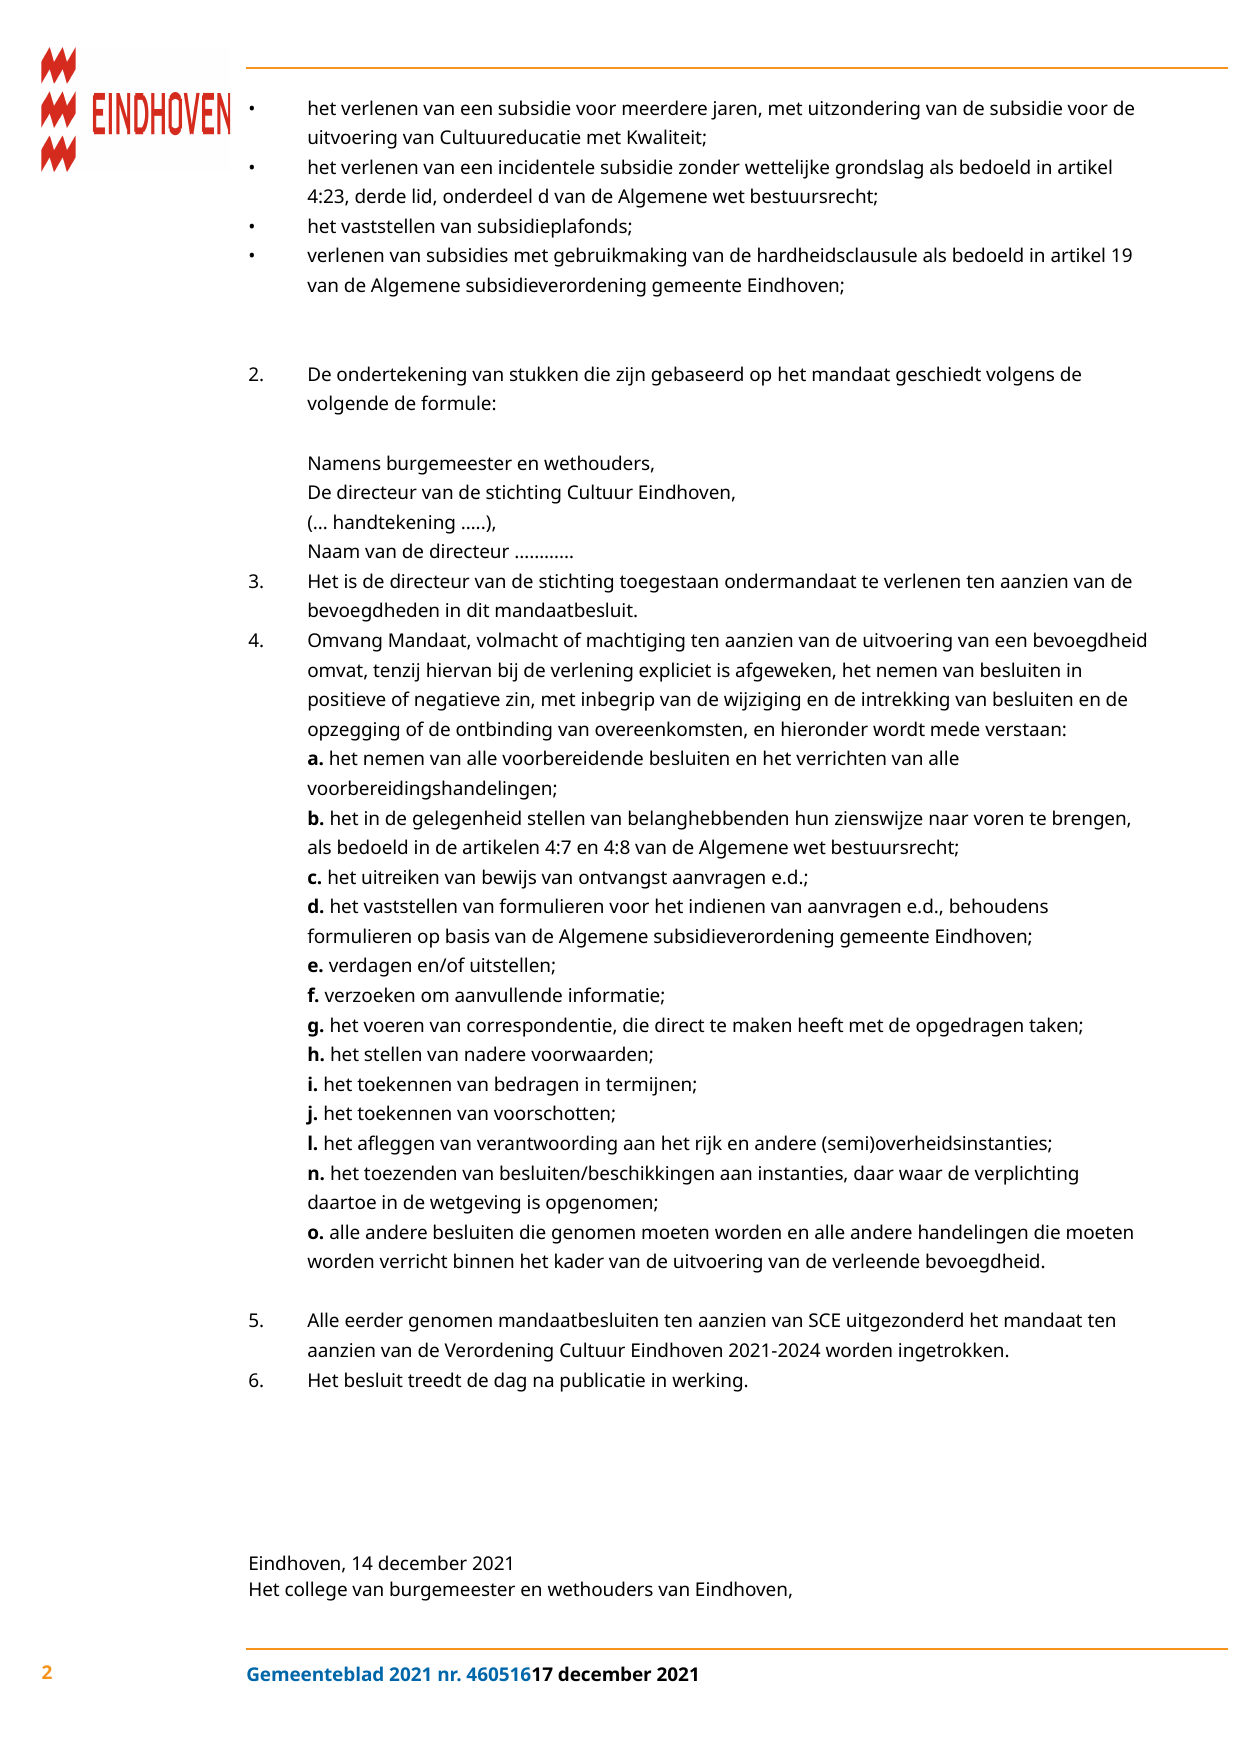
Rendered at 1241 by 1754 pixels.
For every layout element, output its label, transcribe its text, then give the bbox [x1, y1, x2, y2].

list De ondertekening van stukken die zijn gebaseerd op het mandaat geschiedt volgens de volgende de formule: [248, 361, 1152, 416]
list het vaststellen van subsidieplafonds; [248, 213, 1152, 239]
list het verlenen van een incidentele subsidie zonder wettelijke grondslag als bedoeld in artikel 4:23, derde lid, onderdeel d van de Algemene wet bestuursrecht; [248, 154, 1152, 209]
list Namens burgemeester en wethouders, [248, 450, 1152, 476]
list l. het afleggen van verantwoording aan het rijk en andere (semi)overheidsinstanties; [248, 1130, 1152, 1156]
list Het is de directeur van de stichting toegestaan ondermandaat te verlenen ten aanzien van de bevoegdheden in dit mandaatbesluit. [248, 568, 1152, 623]
list Het besluit treedt de dag na publicatie in werking. [248, 1367, 1152, 1393]
list Alle eerder genomen mandaatbesluiten ten aanzien van SCE uitgezonderd het mandaat ten aanzien van de Verordening Cultuur Eindhoven 2021-2024 worden ingetrokken. [248, 1308, 1152, 1363]
list g. het voeren van correspondentie, die direct te maken heeft met de opgedragen taken; [248, 1012, 1152, 1038]
list e. verdagen en/of uitstellen; [248, 953, 1152, 978]
list Naam van de directeur ………… [248, 538, 1152, 564]
list b. het in de gelegenheid stellen van belanghebbenden hun zienswijze naar voren te brengen, als bedoeld in de artikelen 4:7 en 4:8 van de Algemene wet bestuursrecht; [248, 805, 1152, 860]
picture [41, 47, 231, 172]
list het verlenen van een subsidie voor meerdere jaren, met uitzondering van de subsidie voor de uitvoering van Cultuureducatie met Kwaliteit; [248, 95, 1152, 150]
list a. het nemen van alle voorbereidende besluiten en het verrichten van alle voorbereidingshandelingen; [248, 746, 1152, 801]
list De directeur van de stichting Cultuur Eindhoven, [248, 479, 1152, 505]
list Omvang Mandaat, volmacht of machtiging ten aanzien van de uitvoering van een bevoegdheid omvat, tenzij hiervan bij de verlening expliciet is afgeweken, het nemen van besluiten in positieve of negatieve zin, met inbegrip van de wijziging en de intrekking van besluiten en de opzegging of de ontbinding van overeenkomsten, en hieronder wordt mede verstaan: [248, 627, 1152, 742]
list o. alle andere besluiten die genomen moeten worden en alle andere handelingen die moeten worden verricht binnen het kader van de uitvoering van de verleende bevoegdheid. [248, 1219, 1152, 1274]
list h. het stellen van nadere voorwaarden; [248, 1041, 1152, 1067]
text Het college van burgemeester en wethouders van Eindhoven, [248, 1576, 1152, 1602]
list n. het toezenden van besluiten/beschikkingen aan instanties, daar waar de verplichting daartoe in de wetgeving is opgenomen; [248, 1160, 1152, 1215]
list c. het uitreiken van bewijs van ontvangst aanvragen e.d.; [248, 864, 1152, 890]
list f. verzoeken om aanvullende informatie; [248, 982, 1152, 1008]
list j. het toekennen van voorschotten; [248, 1101, 1152, 1126]
text Eindhoven, 14 december 2021 [248, 1551, 1152, 1576]
list d. het vaststellen van formulieren voor het indienen van aanvragen e.d., behoudens formulieren op basis van de Algemene subsidieverordening gemeente Eindhoven; [248, 893, 1152, 949]
list (… handtekening …..), [248, 509, 1152, 535]
list verlenen van subsidies met gebruikmaking van de hardheidsclausule als bedoeld in artikel 19 van de Algemene subsidieverordening gemeente Eindhoven; [248, 243, 1152, 298]
list i. het toekennen van bedragen in termijnen; [248, 1071, 1152, 1097]
